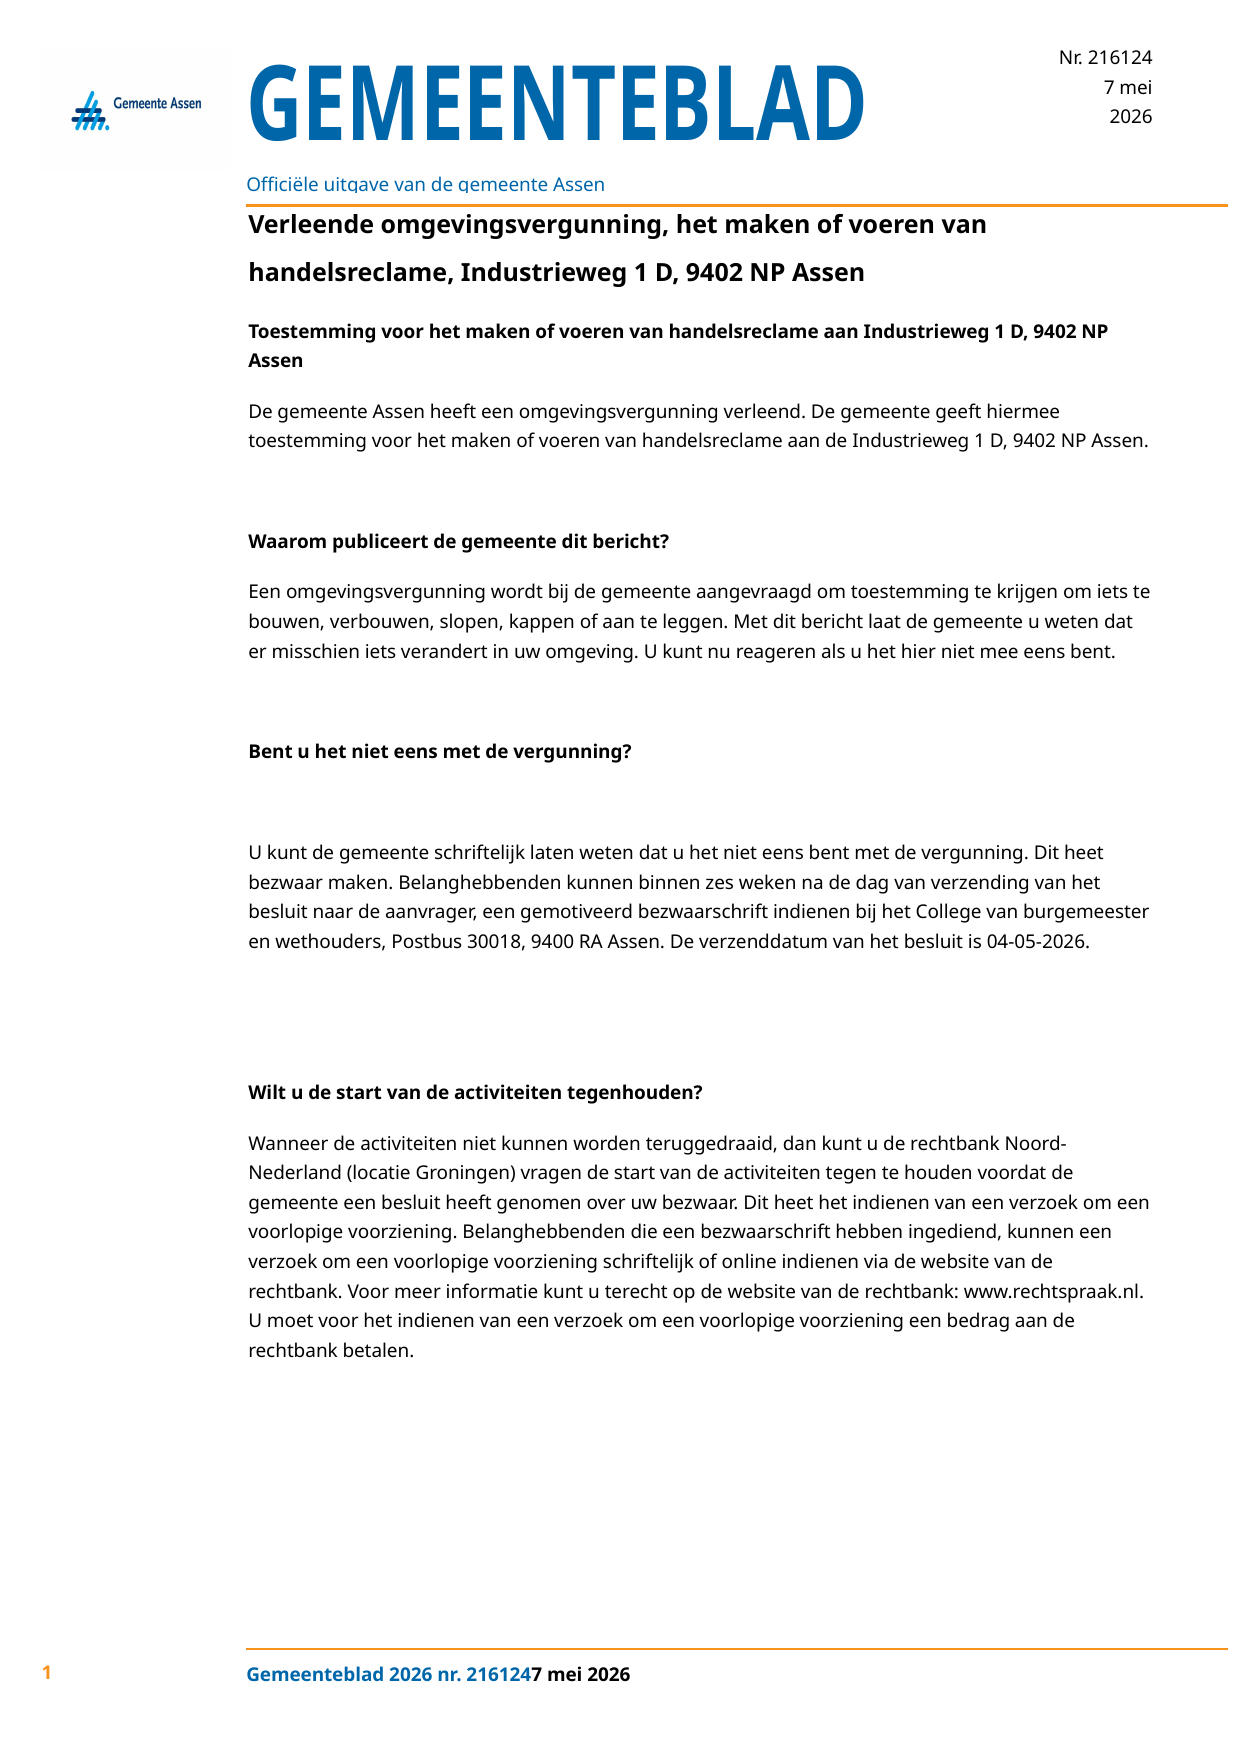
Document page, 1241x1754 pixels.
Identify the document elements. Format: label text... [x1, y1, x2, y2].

text De gemeente Assen heeft een omgevingsvergunning verleend. De gemeente geeft hiermee toestemming voor het maken of voeren van handelsreclame aan de Industrieweg 1 D, 9402 NP Assen. [248, 398, 1152, 453]
text Een omgevingsvergunning wordt bij de gemeente aangevraagd om toestemming te krijgen om iets te bouwen, verbouwen, slopen, kappen of aan te leggen. Met dit bericht laat de gemeente u weten dat er misschien iets verandert in uw omgeving. U kunt nu reageren als u het hier niet mee eens bent. [248, 579, 1152, 664]
text Bent u het niet eens met de vergunning? [248, 739, 1152, 764]
text Wanneer de activiteiten niet kunnen worden teruggedraaid, dan kunt u de rechtbank Noord-Nederland (locatie Groningen) vragen de start van de activiteiten tegen te houden voordat de gemeente een besluit heeft genomen over uw bezwaar. Dit heet het indienen van een verzoek om een voorlopige voorziening. Belanghebbenden die een bezwaarschrift hebben ingediend, kunnen een verzoek om een voorlopige voorziening schriftelijk of online indienen via de website van de rechtbank. Voor meer informatie kunt u terecht op de website van de rechtbank: www.rechtspraak.nl. U moet voor het indienen van een verzoek om een voorlopige voorziening een bedrag aan de rechtbank betalen. [248, 1130, 1152, 1363]
text Wilt u de start van de activiteiten tegenhouden? [248, 1079, 1152, 1105]
text U kunt de gemeente schriftelijk laten weten dat u het niet eens bent met de vergunning. Dit heet bezwaar maken. Belanghebbenden kunnen binnen zes weken na de dag van verzending van het besluit naar de aanvrager, een gemotiveerd bezwaarschrift indienen bij het College van burgemeester en wethouders, Postbus 30018, 9400 RA Assen. De verzenddatum van het besluit is 04-05-2026. [248, 839, 1152, 954]
text Verleende omgevingsvergunning, het maken of voeren van handelsreclame, Industrieweg 1 D, 9402 NP Assen [248, 207, 1152, 288]
text Toestemming voor het maken of voeren van handelsreclame aan Industrieweg 1 D, 9402 NP Assen [248, 318, 1152, 373]
text Waarom publiceert de gemeente dit bericht? [248, 528, 1152, 554]
picture [41, 47, 231, 172]
